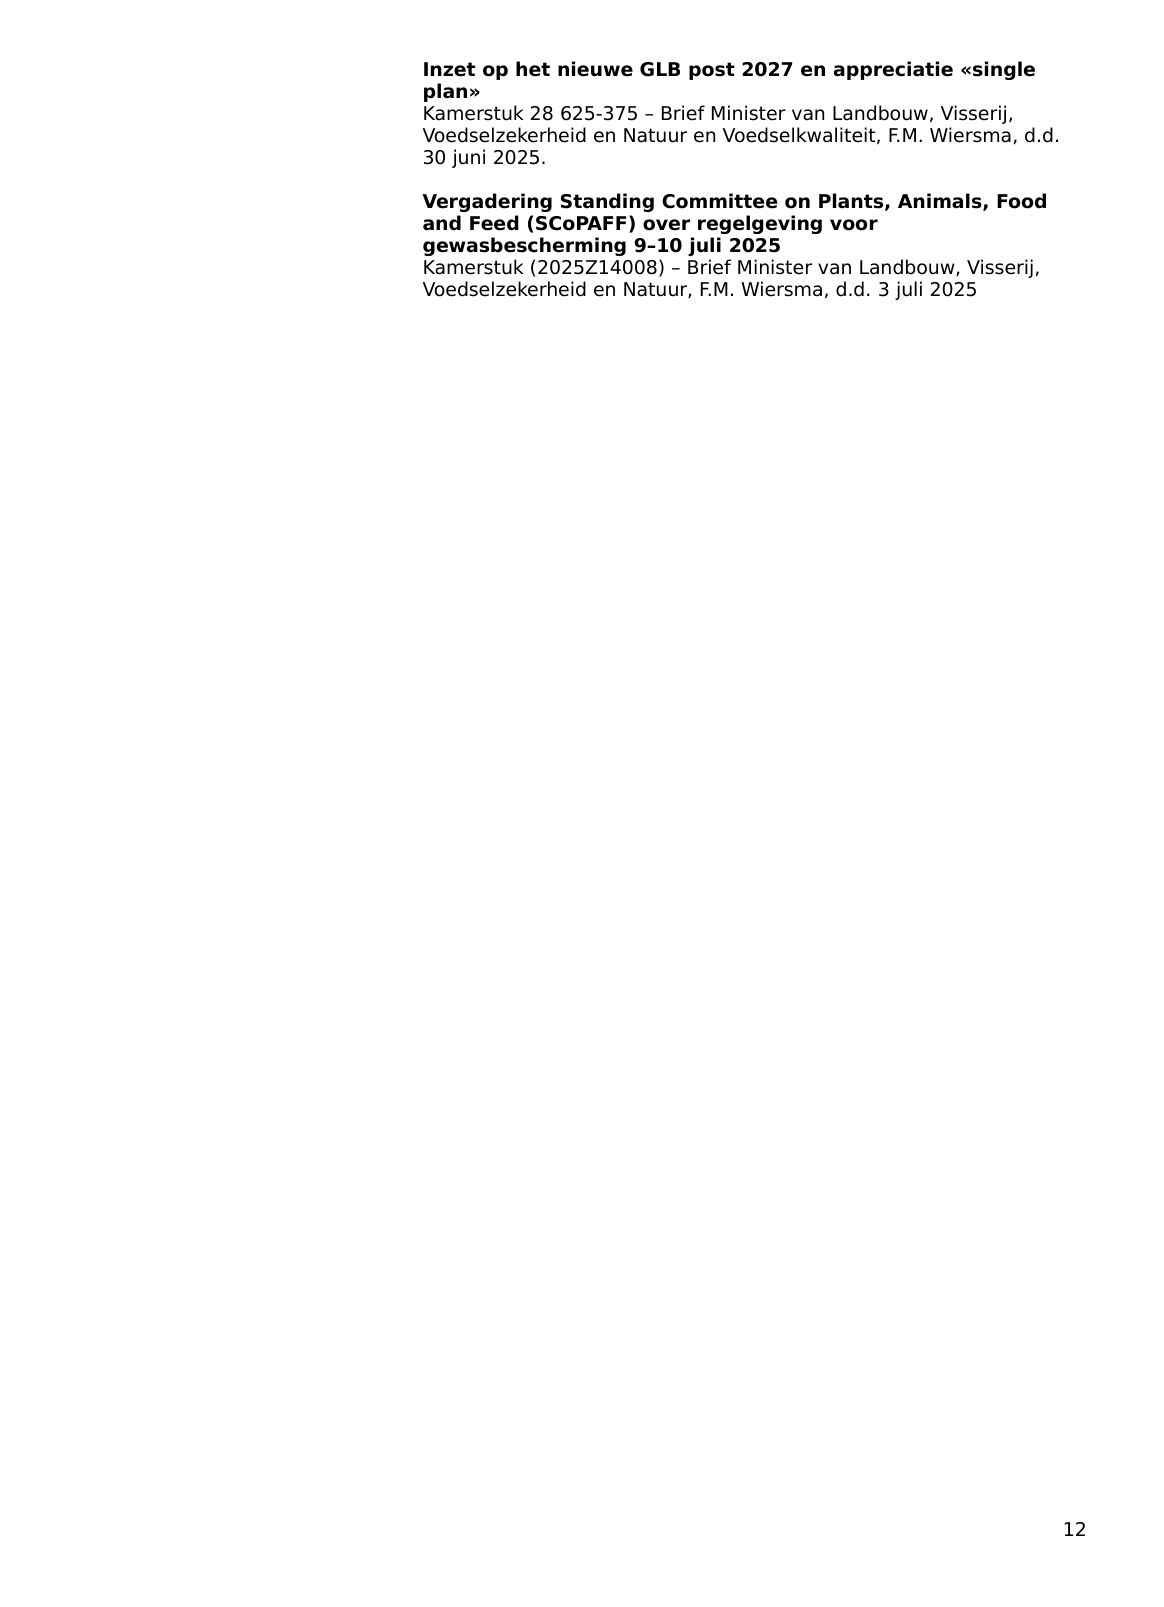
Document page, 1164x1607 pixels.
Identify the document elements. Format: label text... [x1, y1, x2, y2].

text Kamerstuk 28 625-375 – Brief Minister van Landbouw, Visserij, Voedselzekerheid en Natuur en Voedselkwaliteit, F.M. Wiersma, d.d. 30 juni 2025. [422, 103, 1087, 169]
text Kamerstuk (2025Z14008) – Brief Minister van Landbouw, Visserij, Voedselzekerheid en Natuur, F.M. Wiersma, d.d. 3 juli 2025 [422, 257, 1087, 301]
text Inzet op het nieuwe GLB post 2027 en appreciatie «single plan» [422, 59, 1087, 103]
text Vergadering Standing Committee on Plants, Animals, Food and Feed (SCoPAFF) over regelgeving voor gewasbescherming 9–10 juli 2025 [422, 191, 1087, 257]
